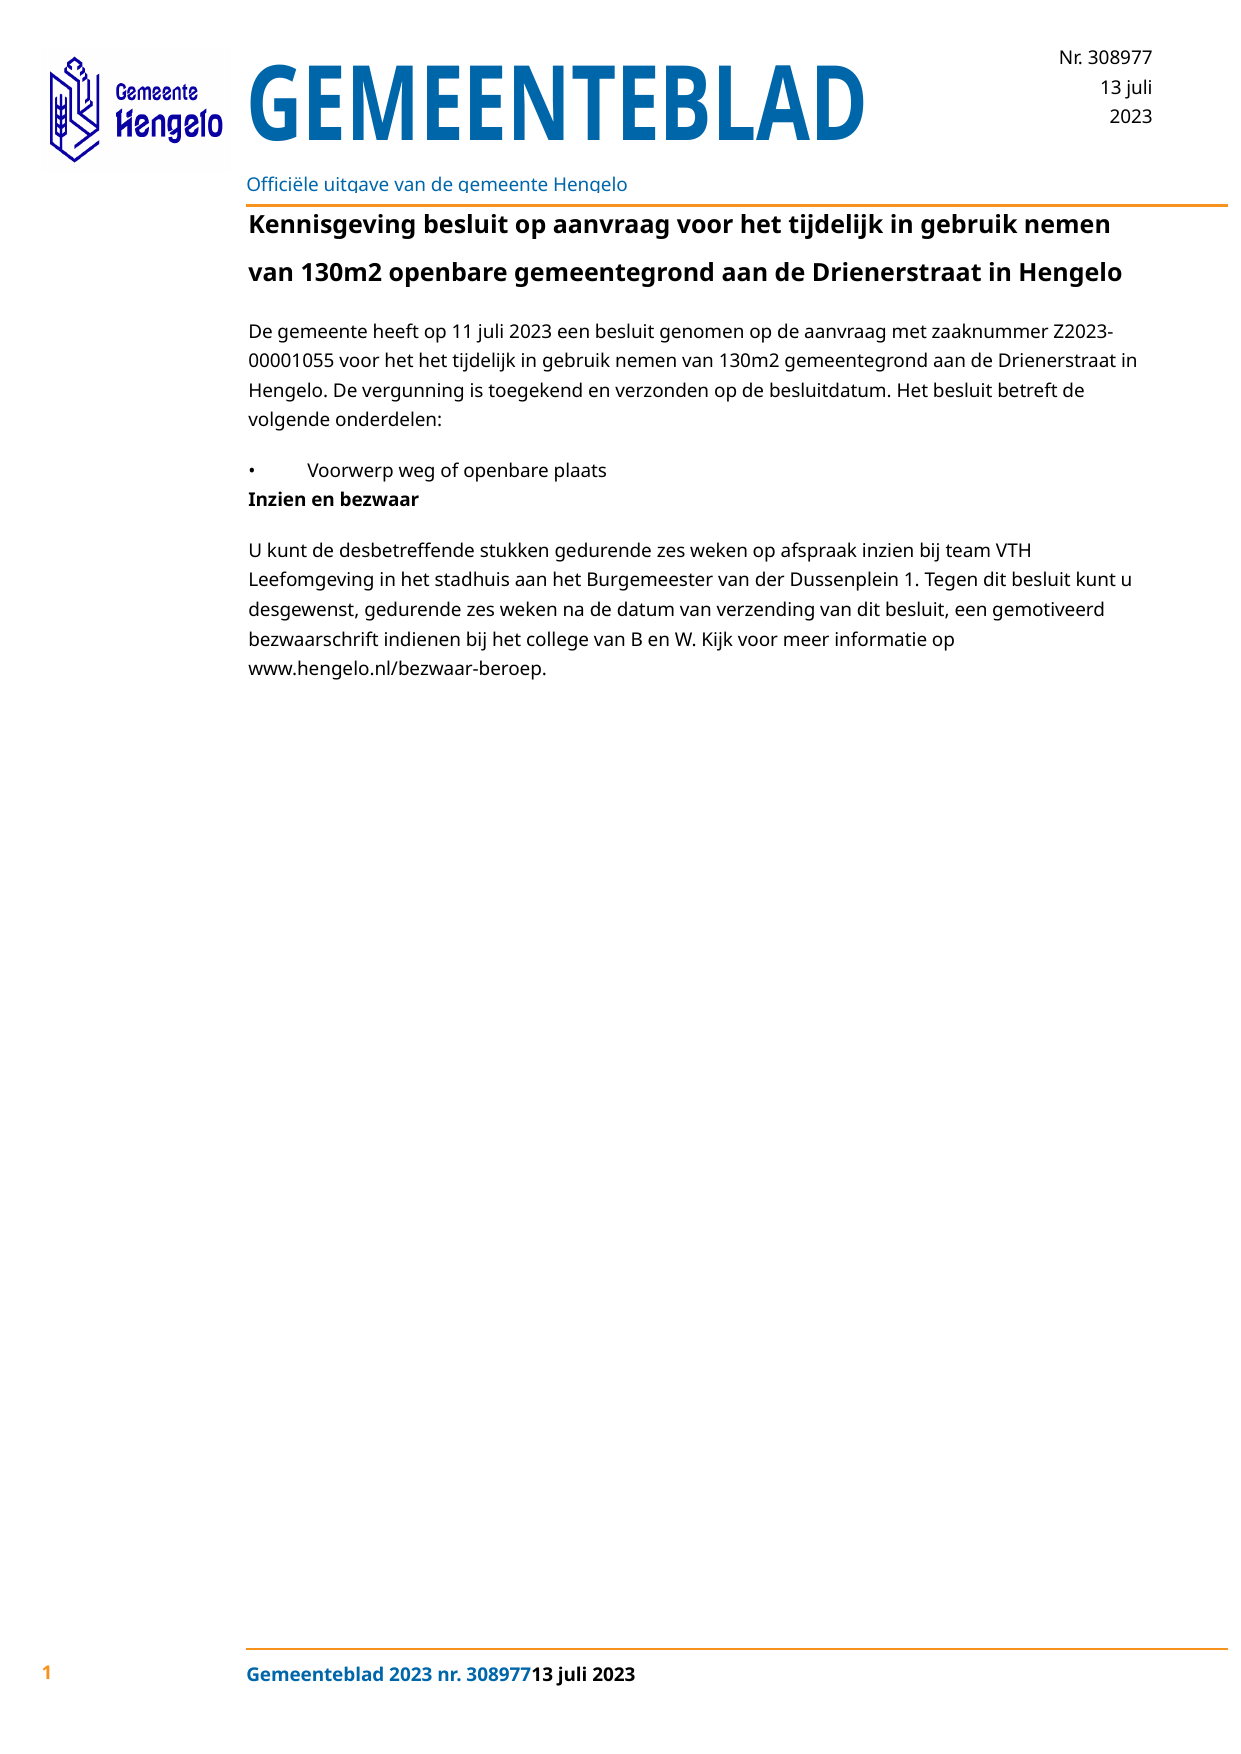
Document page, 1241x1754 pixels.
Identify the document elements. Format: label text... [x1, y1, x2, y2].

text U kunt de desbetreffende stukken gedurende zes weken op afspraak inzien bij team VTH Leefomgeving in het stadhuis aan het Burgemeester van der Dussenplein 1. Tegen dit besluit kunt u desgewenst, gedurende zes weken na de datum van verzending van dit besluit, een gemotiveerd bezwaarschrift indienen bij het college van B en W. Kijk voor meer informatie op www.hengelo.nl/bezwaar-beroep. [248, 537, 1152, 681]
list Voorwerp weg of openbare plaats [248, 457, 1152, 483]
text Kennisgeving besluit op aanvraag voor het tijdelijk in gebruik nemen van 130m2 openbare gemeentegrond aan de Drienerstraat in Hengelo [248, 207, 1152, 288]
picture [41, 47, 231, 172]
text Inzien en bezwaar [248, 487, 1152, 512]
text De gemeente heeft op 11 juli 2023 een besluit genomen op de aanvraag met zaaknummer Z2023-00001055 voor het het tijdelijk in gebruik nemen van 130m2 gemeentegrond aan de Drienerstraat in Hengelo. De vergunning is toegekend en verzonden op de besluitdatum. Het besluit betreft de volgende onderdelen: [248, 318, 1152, 432]
